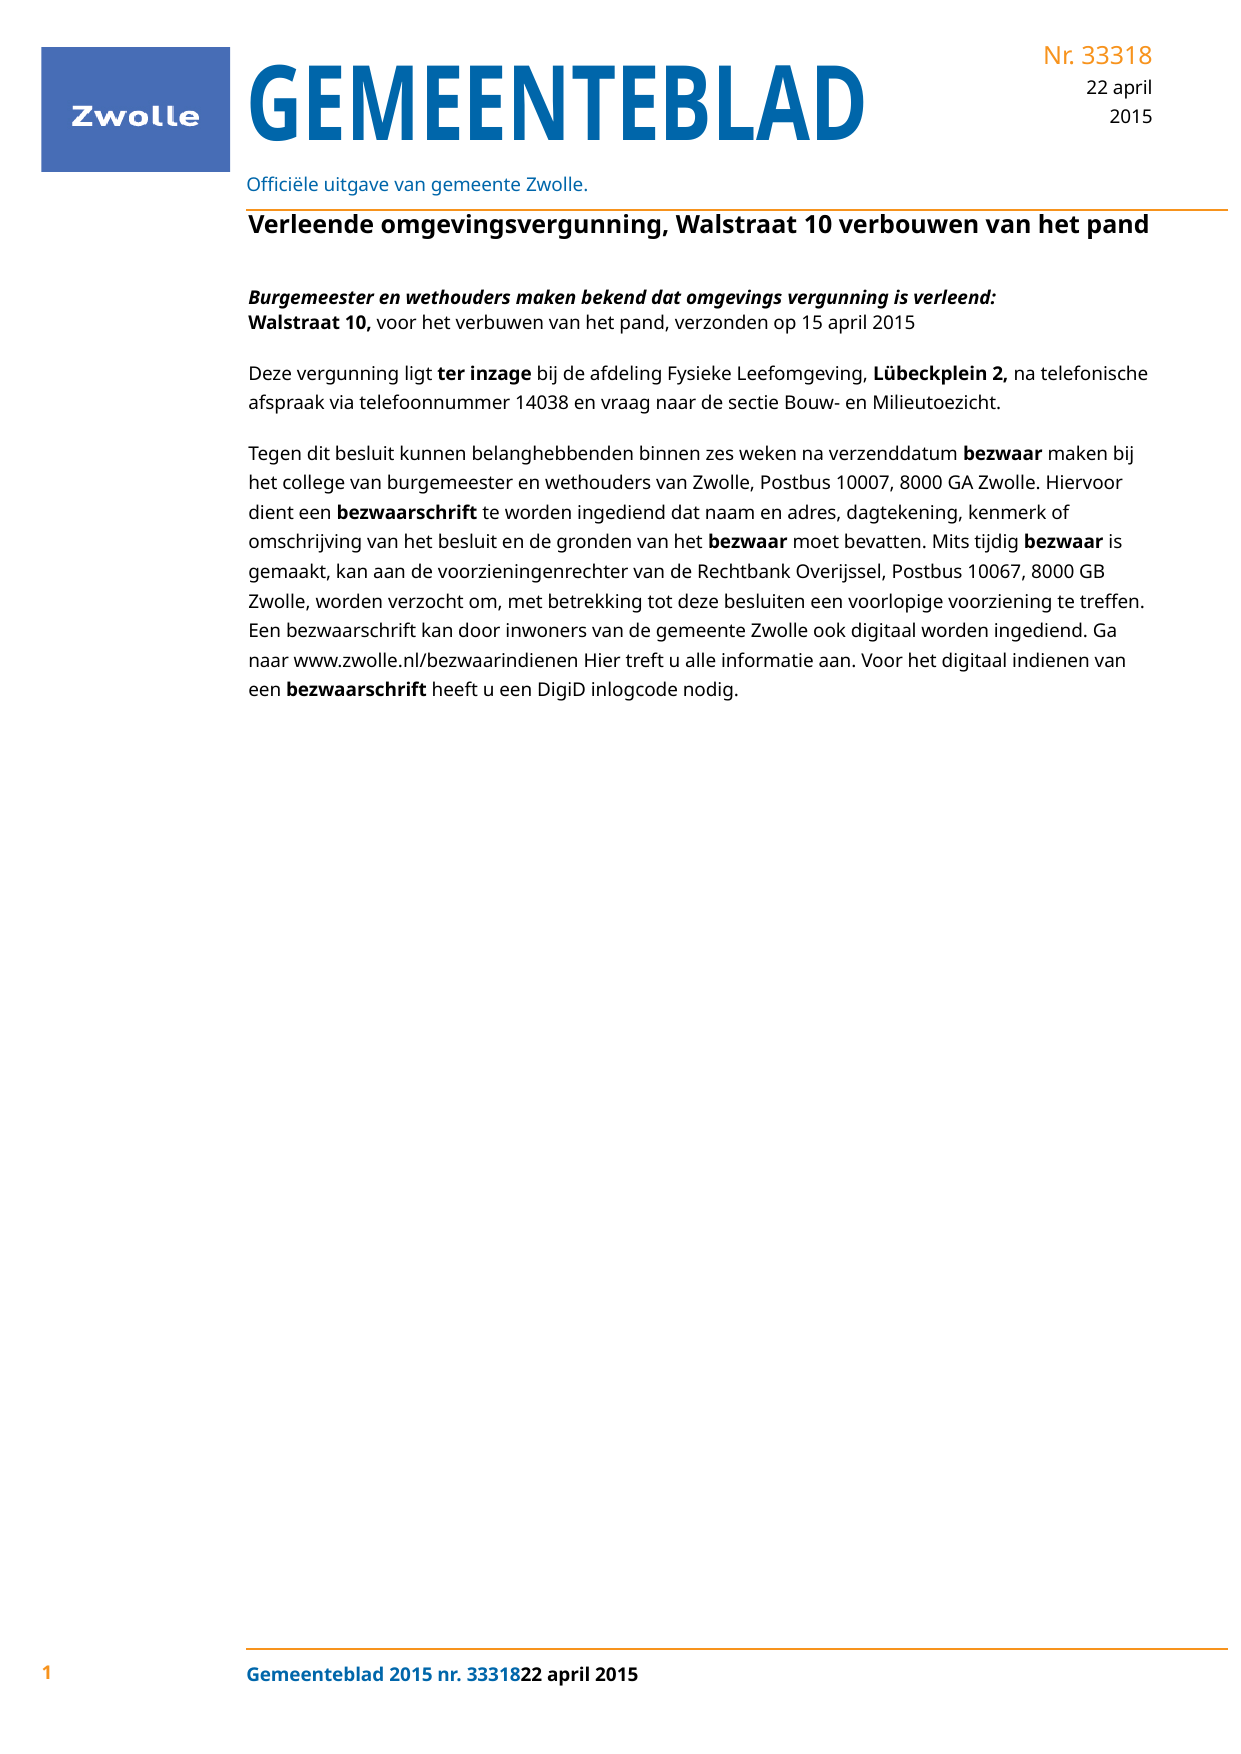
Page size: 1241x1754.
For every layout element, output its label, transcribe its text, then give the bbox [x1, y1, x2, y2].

text Deze vergunning ligt ter inzage bij de afdeling Fysieke Leefomgeving, Lübeckplein 2, na telefonische afspraak via telefoonnummer 14038 en vraag naar de sectie Bouw- en Milieutoezicht. [248, 360, 1152, 415]
text Tegen dit besluit kunnen belanghebbenden binnen zes weken na verzenddatum bezwaar maken bij het college van burgemeester en wethouders van Zwolle, Postbus 10007, 8000 GA Zwolle. Hiervoor dient een bezwaarschrift te worden ingediend dat naam en adres, dagtekening, kenmerk of omschrijving van het besluit en de gronden van het bezwaar moet bevatten. Mits tijdig bezwaar is gemaakt, kan aan de voorzieningenrechter van de Rechtbank Overijssel, Postbus 10067, 8000 GB Zwolle, worden verzocht om, met betrekking tot deze besluiten een voorlopige voorziening te treffen. Een bezwaarschrift kan door inwoners van de gemeente Zwolle ook digitaal worden ingediend. Ga naar www.zwolle.nl/bezwaarindienen Hier treft u alle informatie aan. Voor het digitaal indienen van een bezwaarschrift heeft u een DigiD inlogcode nodig. [248, 440, 1152, 702]
text Burgemeester en wethouders maken bekend dat omgevings vergunning is verleend: [248, 284, 1152, 309]
picture [41, 47, 231, 172]
text Verleende omgevingsvergunning, Walstraat 10 verbouwen van het pand [248, 211, 1152, 241]
text Walstraat 10, voor het verbuwen van het pand, verzonden op 15 april 2015 [248, 309, 1152, 335]
